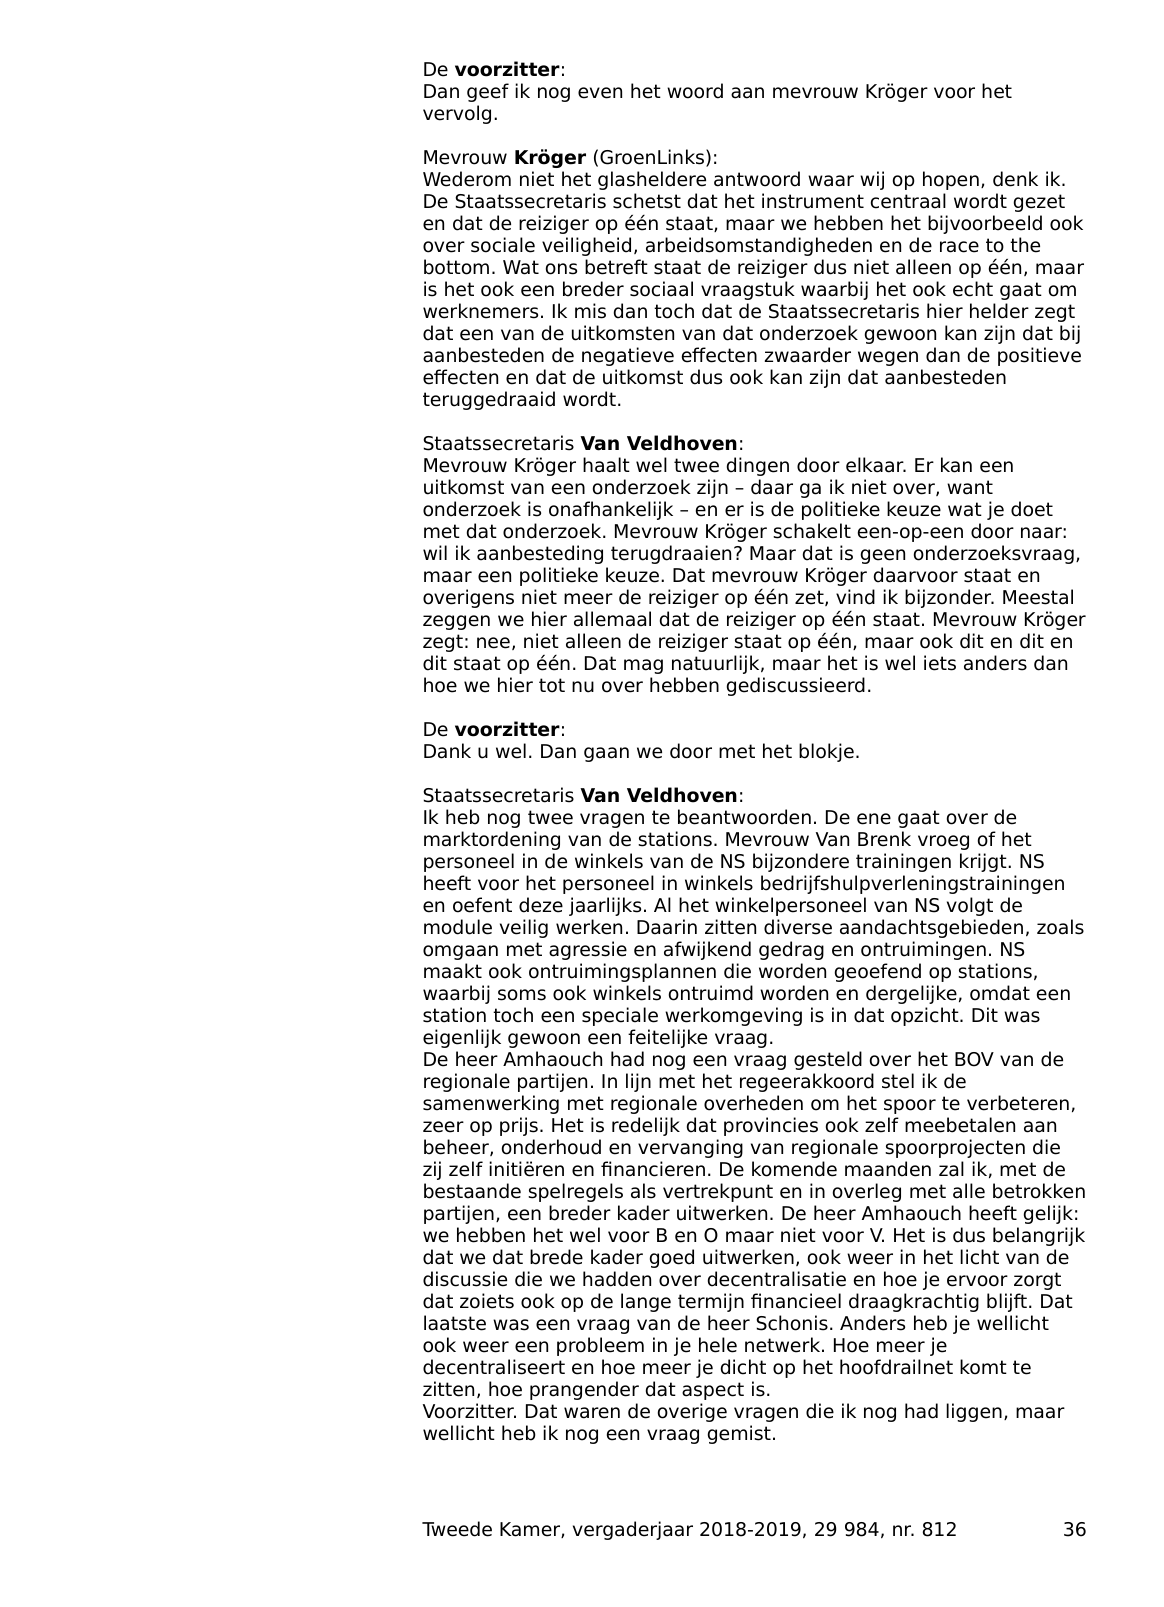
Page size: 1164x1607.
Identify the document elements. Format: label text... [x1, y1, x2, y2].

text Dank u wel. Dan gaan we door met het blokje. [422, 741, 1087, 763]
text De voorzitter: [422, 59, 1087, 81]
text Staatssecretaris Van Veldhoven: [422, 785, 1087, 807]
text Ik heb nog twee vragen te beantwoorden. De ene gaat over de marktordening van de stations. Mevrouw Van Brenk vroeg of het personeel in de winkels van de NS bijzondere trainingen krijgt. NS heeft voor het personeel in winkels bedrijfshulpverleningstrainingen en oefent deze jaarlijks. Al het winkelpersoneel van NS volgt de module veilig werken. Daarin zitten diverse aandachtsgebieden, zoals omgaan met agressie en afwijkend gedrag en ontruimingen. NS maakt ook ontruimingsplannen die worden geoefend op stations, waarbij soms ook winkels ontruimd worden en dergelijke, omdat een station toch een speciale werkomgeving is in dat opzicht. Dit was eigenlijk gewoon een feitelijke vraag. [422, 807, 1087, 1049]
text De voorzitter: [422, 719, 1087, 741]
text Voorzitter. Dat waren de overige vragen die ik nog had liggen, maar wellicht heb ik nog een vraag gemist. [422, 1401, 1087, 1444]
text De heer Amhaouch had nog een vraag gesteld over het BOV van de regionale partijen. In lijn met het regeerakkoord stel ik de samenwerking met regionale overheden om het spoor te verbeteren, zeer op prijs. Het is redelijk dat provincies ook zelf meebetalen aan beheer, onderhoud en vervanging van regionale spoorprojecten die zij zelf initiëren en financieren. De komende maanden zal ik, met de bestaande spelregels als vertrekpunt en in overleg met alle betrokken partijen, een breder kader uitwerken. De heer Amhaouch heeft gelijk: we hebben het wel voor B en O maar niet voor V. Het is dus belangrijk dat we dat brede kader goed uitwerken, ook weer in het licht van de discussie die we hadden over decentralisatie en hoe je ervoor zorgt dat zoiets ook op de lange termijn financieel draagkrachtig blijft. Dat laatste was een vraag van de heer Schonis. Anders heb je wellicht ook weer een probleem in je hele netwerk. Hoe meer je decentraliseert en hoe meer je dicht op het hoofdrailnet komt te zitten, hoe prangender dat aspect is. [422, 1049, 1087, 1401]
text Dan geef ik nog even het woord aan mevrouw Kröger voor het vervolg. [422, 81, 1087, 125]
text Staatssecretaris Van Veldhoven: [422, 433, 1087, 455]
text Wederom niet het glasheldere antwoord waar wij op hopen, denk ik. De Staatssecretaris schetst dat het instrument centraal wordt gezet en dat de reiziger op één staat, maar we hebben het bijvoorbeeld ook over sociale veiligheid, arbeidsomstandigheden en de race to the bottom. Wat ons betreft staat de reiziger dus niet alleen op één, maar is het ook een breder sociaal vraagstuk waarbij het ook echt gaat om werknemers. Ik mis dan toch dat de Staatssecretaris hier helder zegt dat een van de uitkomsten van dat onderzoek gewoon kan zijn dat bij aanbesteden de negatieve effecten zwaarder wegen dan de positieve effecten en dat de uitkomst dus ook kan zijn dat aanbesteden teruggedraaid wordt. [422, 169, 1087, 411]
text Mevrouw Kröger (GroenLinks): [422, 147, 1087, 169]
text Mevrouw Kröger haalt wel twee dingen door elkaar. Er kan een uitkomst van een onderzoek zijn – daar ga ik niet over, want onderzoek is onafhankelijk – en er is de politieke keuze wat je doet met dat onderzoek. Mevrouw Kröger schakelt een-op-een door naar: wil ik aanbesteding terugdraaien? Maar dat is geen onderzoeksvraag, maar een politieke keuze. Dat mevrouw Kröger daarvoor staat en overigens niet meer de reiziger op één zet, vind ik bijzonder. Meestal zeggen we hier allemaal dat de reiziger op één staat. Mevrouw Kröger zegt: nee, niet alleen de reiziger staat op één, maar ook dit en dit en dit staat op één. Dat mag natuurlijk, maar het is wel iets anders dan hoe we hier tot nu over hebben gediscussieerd. [422, 455, 1087, 697]
